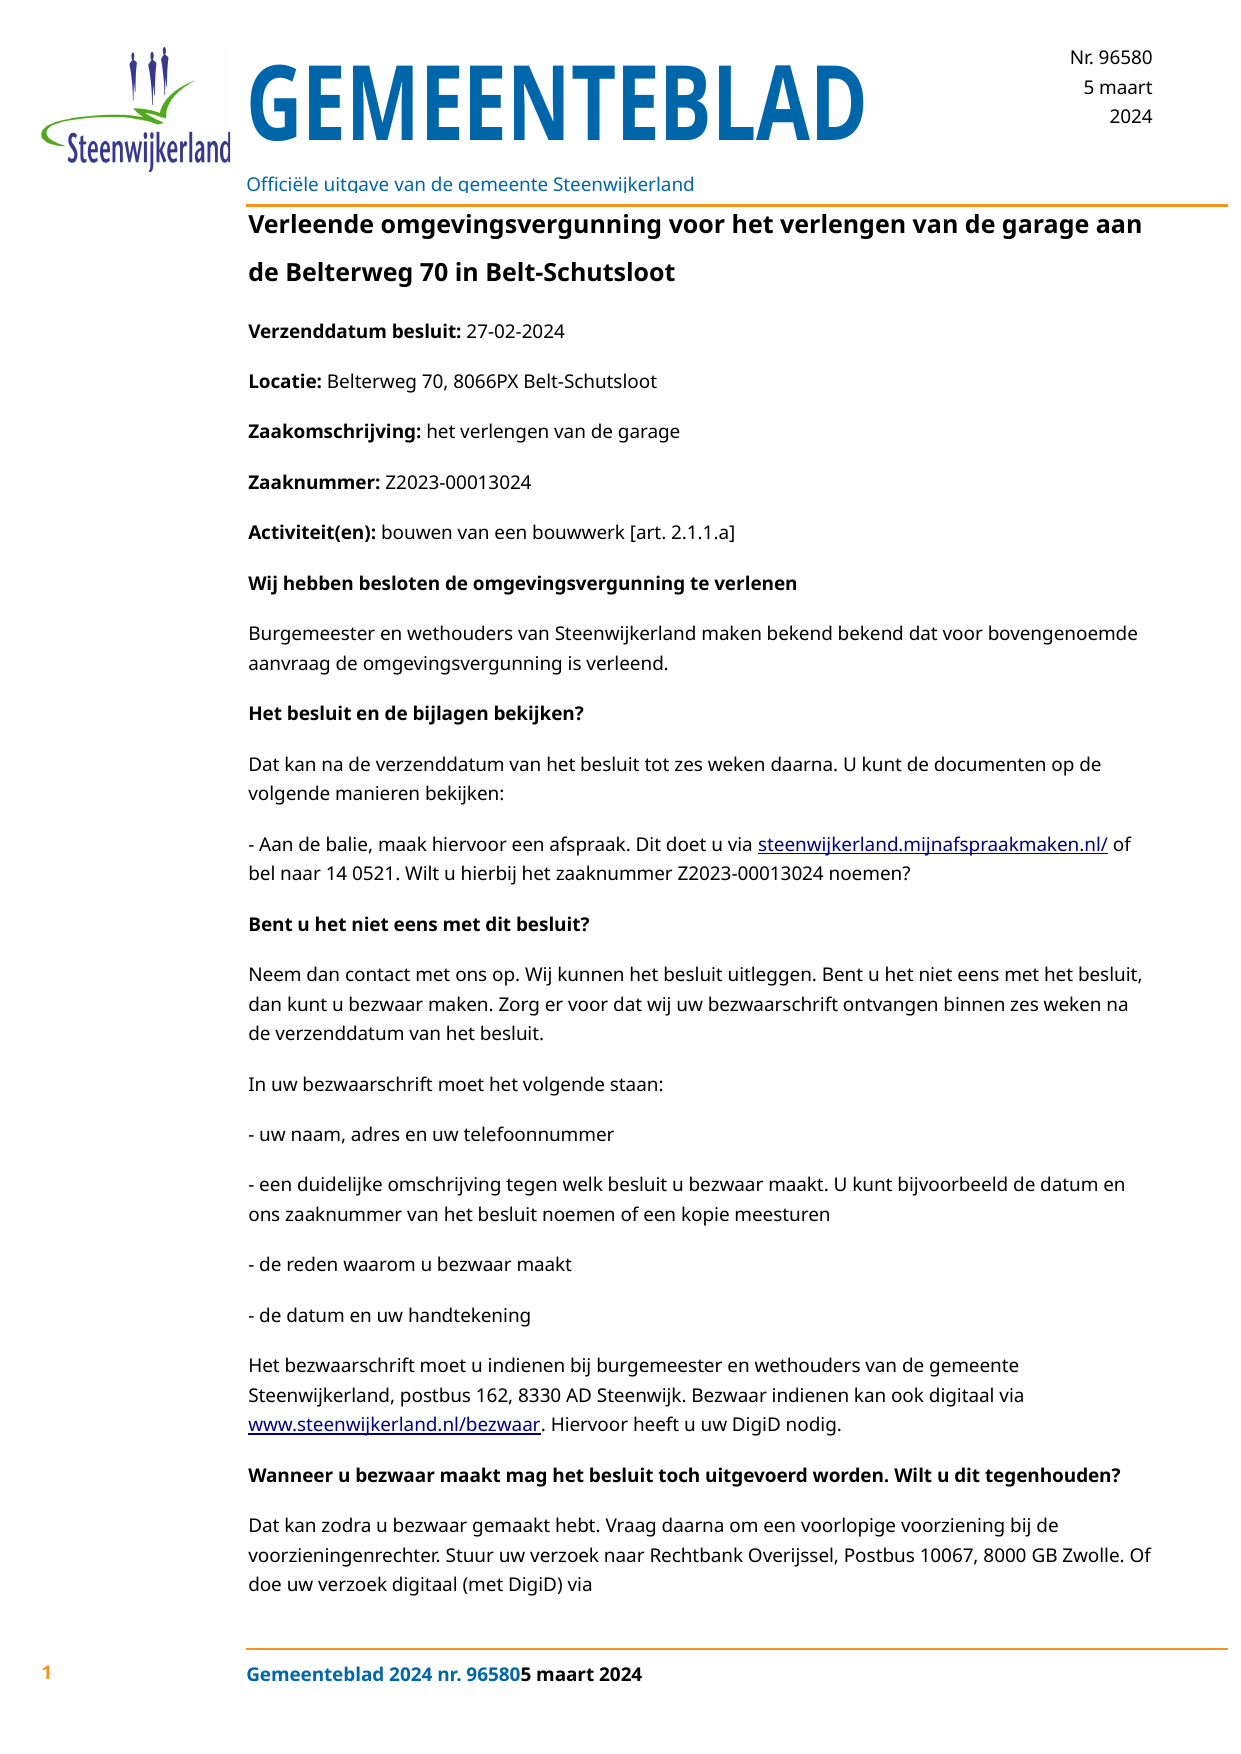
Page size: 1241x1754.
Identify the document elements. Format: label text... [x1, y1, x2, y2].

text Wanneer u bezwaar maakt mag het besluit toch uitgevoerd worden. Wilt u dit tegenhouden? [248, 1462, 1152, 1488]
text Verzenddatum besluit: 27-02-2024 [248, 318, 1152, 344]
text Het bezwaarschrift moet u indienen bij burgemeester en wethouders van de gemeente Steenwijkerland, postbus 162, 8330 AD Steenwijk. Bezwaar indienen kan ook digitaal via www.steenwijkerland.nl/bezwaar. Hiervoor heeft u uw DigiD nodig. [248, 1352, 1152, 1437]
text - uw naam, adres en uw telefoonnummer [248, 1121, 1152, 1147]
picture [41, 47, 231, 172]
text Dat kan zodra u bezwaar gemaakt hebt. Vraag daarna om een voorlopige voorziening bij de voorzieningenrechter. Stuur uw verzoek naar Rechtbank Overijssel, Postbus 10067, 8000 GB Zwolle. Of doe uw verzoek digitaal (met DigiD) via [248, 1512, 1152, 1597]
text - de reden waarom u bezwaar maakt [248, 1252, 1152, 1277]
text Neem dan contact met ons op. Wij kunnen het besluit uitleggen. Bent u het niet eens met het besluit, dan kunt u bezwaar maken. Zorg er voor dat wij uw bezwaarschrift ontvangen binnen zes weken na de verzenddatum van het besluit. [248, 961, 1152, 1046]
text In uw bezwaarschrift moet het volgende staan: [248, 1071, 1152, 1097]
text Dat kan na de verzenddatum van het besluit tot zes weken daarna. U kunt de documenten op de volgende manieren bekijken: [248, 751, 1152, 806]
text Bent u het niet eens met dit besluit? [248, 911, 1152, 937]
text Zaakomschrijving: het verlengen van de garage [248, 419, 1152, 444]
text Activiteit(en): bouwen van een bouwwerk [art. 2.1.1.a] [248, 519, 1152, 545]
text Wij hebben besloten de omgevingsvergunning te verlenen [248, 570, 1152, 596]
text - de datum en uw handtekening [248, 1302, 1152, 1328]
text Locatie: Belterweg 70, 8066PX Belt-Schutsloot [248, 368, 1152, 394]
text Burgemeester en wethouders van Steenwijkerland maken bekend bekend dat voor bovengenoemde aanvraag de omgevingsvergunning is verleend. [248, 620, 1152, 676]
text Verleende omgevingsvergunning voor het verlengen van de garage aan de Belterweg 70 in Belt-Schutsloot [248, 207, 1152, 288]
text - een duidelijke omschrijving tegen welk besluit u bezwaar maakt. U kunt bijvoorbeeld de datum en ons zaaknummer van het besluit noemen of een kopie meesturen [248, 1172, 1152, 1227]
text - Aan de balie, maak hiervoor een afspraak. Dit doet u via steenwijkerland.mijnafspraakmaken.nl/ of bel naar 14 0521. Wilt u hierbij het zaaknummer Z2023-00013024 noemen? [248, 831, 1152, 886]
text Zaaknummer: Z2023-00013024 [248, 469, 1152, 495]
text Het besluit en de bijlagen bekijken? [248, 700, 1152, 726]
